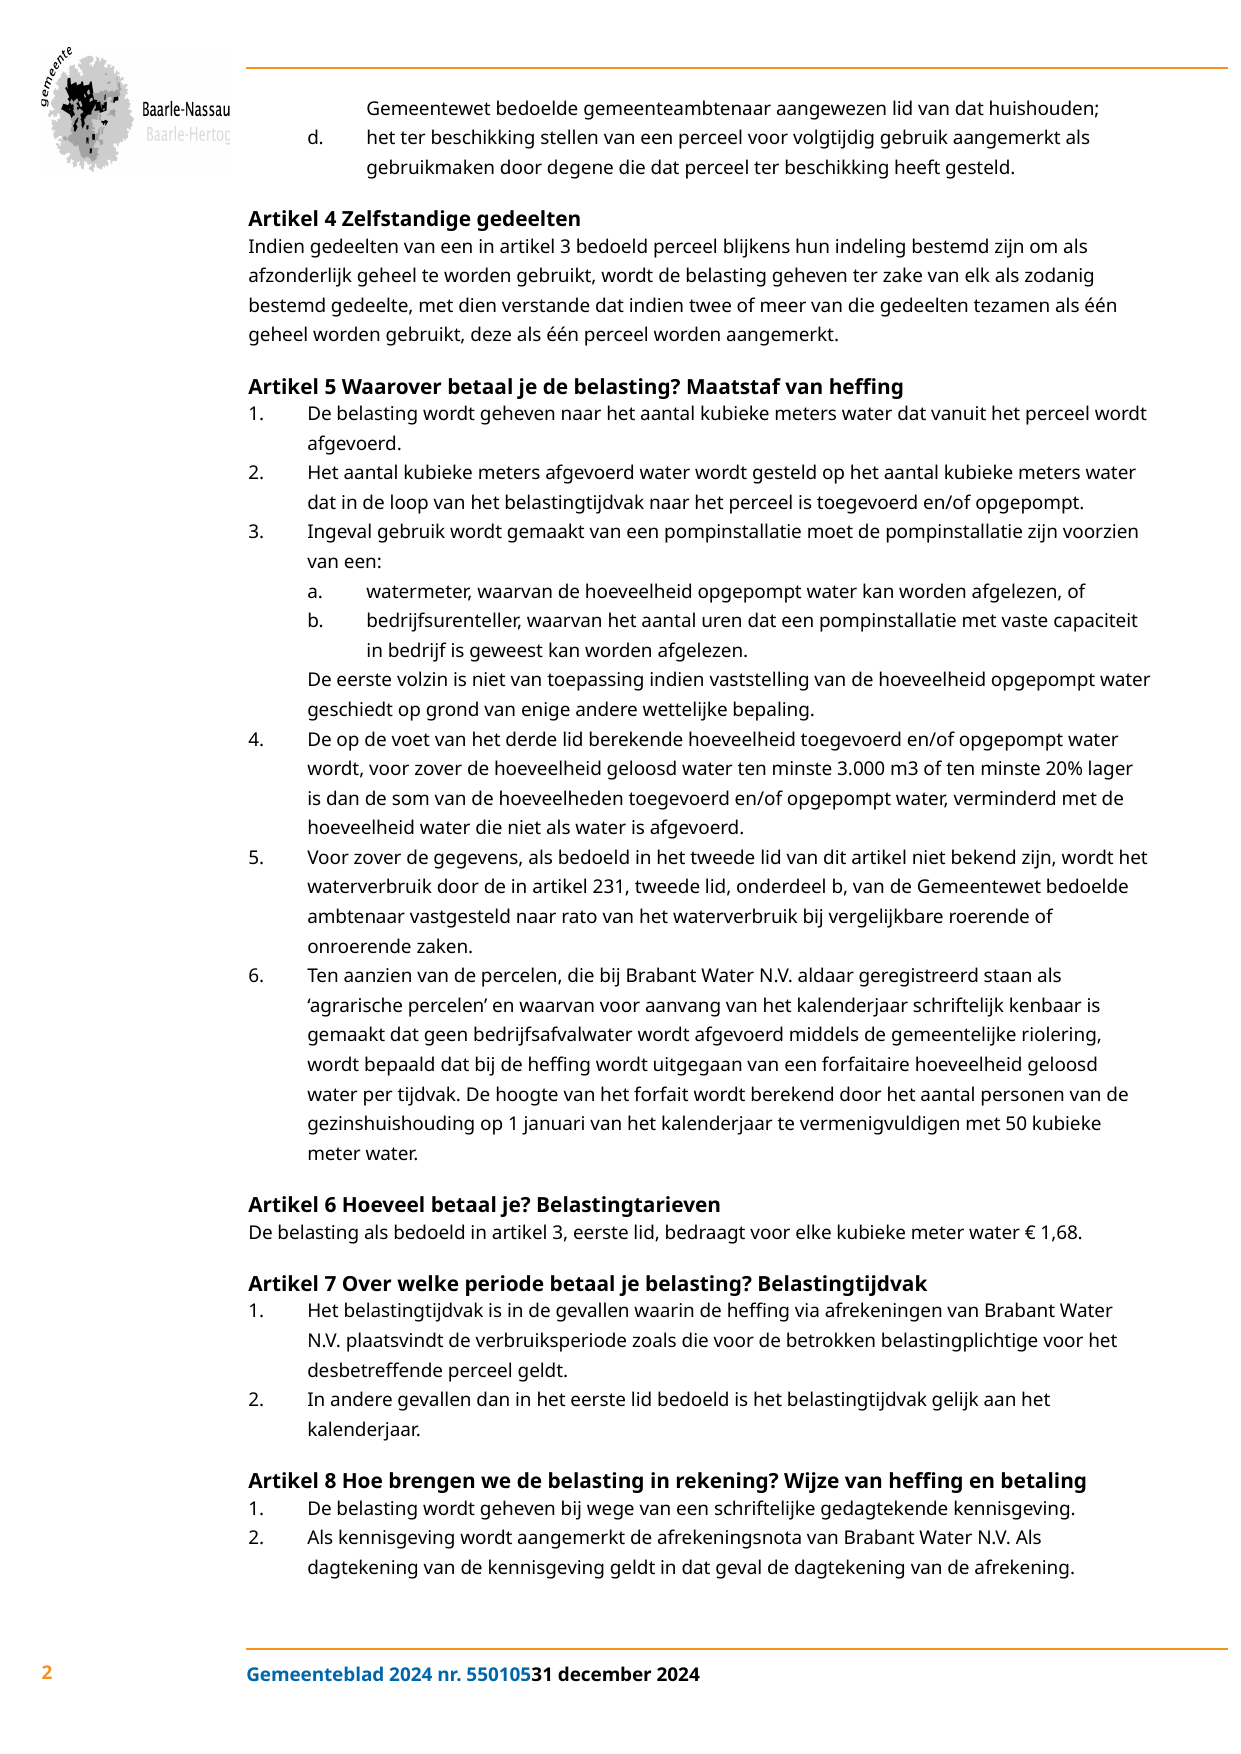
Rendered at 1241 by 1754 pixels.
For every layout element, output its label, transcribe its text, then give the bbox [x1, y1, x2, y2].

text Indien gedeelten van een in artikel 3 bedoeld perceel blijkens hun indeling bestemd zijn om als afzonderlijk geheel te worden gebruikt, wordt de belasting geheven ter zake van elk als zodanig bestemd gedeelte, met dien verstande dat indien twee of meer van die gedeelten tezamen als één geheel worden gebruikt, deze als één perceel worden aangemerkt. [248, 233, 1152, 347]
list Als kennisgeving wordt aangemerkt de afrekeningsnota van Brabant Water N.V. Als dagtekening van de kennisgeving geldt in dat geval de dagtekening van de afrekening. [248, 1524, 1152, 1580]
picture [41, 47, 231, 172]
list Ingeval gebruik wordt gemaakt van een pompinstallatie moet de pompinstallatie zijn voorzien van een: [248, 519, 1152, 574]
text Artikel 8 Hoe brengen we de belasting in rekening? Wijze van heffing en betaling [248, 1466, 1152, 1495]
list De eerste volzin is niet van toepassing indien vaststelling van de hoeveelheid opgepompt water geschiedt op grond van enige andere wettelijke bepaling. [248, 667, 1152, 722]
list In andere gevallen dan in het eerste lid bedoeld is het belastingtijdvak gelijk aan het kalenderjaar. [248, 1386, 1152, 1442]
list bedrijfsurenteller, waarvan het aantal uren dat een pompinstallatie met vaste capaciteit in bedrijf is geweest kan worden afgelezen. [307, 607, 1152, 663]
list Ten aanzien van de percelen, die bij Brabant Water N.V. aldaar geregistreerd staan als ‘agrarische percelen’ en waarvan voor aanvang van het kalenderjaar schriftelijk kenbaar is gemaakt dat geen bedrijfsafvalwater wordt afgevoerd middels de gemeentelijke riolering, wordt bepaald dat bij de heffing wordt uitgegaan van een forfaitaire hoeveelheid geloosd water per tijdvak. De hoogte van het forfait wordt berekend door het aantal personen van de gezinshuishouding op 1 januari van het kalenderjaar te vermenigvuldigen met 50 kubieke meter water. [248, 962, 1152, 1166]
list watermeter, waarvan de hoeveelheid opgepompt water kan worden afgelezen, of [307, 578, 1152, 604]
text Artikel 4 Zelfstandige gedeelten [248, 204, 1152, 233]
list Het aantal kubieke meters afgevoerd water wordt gesteld op het aantal kubieke meters water dat in de loop van het belastingtijdvak naar het perceel is toegevoerd en/of opgepompt. [248, 459, 1152, 515]
list Voor zover de gegevens, als bedoeld in het tweede lid van dit artikel niet bekend zijn, wordt het waterverbruik door de in artikel 231, tweede lid, onderdeel b, van de Gemeentewet bedoelde ambtenaar vastgesteld naar rato van het waterverbruik bij vergelijkbare roerende of onroerende zaken. [248, 844, 1152, 959]
text Artikel 7 Over welke periode betaal je belasting? Belastingtijdvak [248, 1269, 1152, 1298]
list De op de voet van het derde lid berekende hoeveelheid toegevoerd en/of opgepompt water wordt, voor zover de hoeveelheid geloosd water ten minste 3.000 m3 of ten minste 20% lager is dan de som van de hoeveelheden toegevoerd en/of opgepompt water, verminderd met de hoeveelheid water die niet als water is afgevoerd. [248, 726, 1152, 840]
list De belasting wordt geheven naar het aantal kubieke meters water dat vanuit het perceel wordt afgevoerd. [248, 400, 1152, 456]
list Gemeentewet bedoelde gemeenteambtenaar aangewezen lid van dat huishouden; [307, 95, 1152, 121]
list het ter beschikking stellen van een perceel voor volgtijdig gebruik aangemerkt als gebruikmaken door degene die dat perceel ter beschikking heeft gesteld. [307, 124, 1152, 180]
text De belasting als bedoeld in artikel 3, eerste lid, bedraagt voor elke kubieke meter water € 1,68. [248, 1219, 1152, 1244]
text Artikel 5 Waarover betaal je de belasting? Maatstaf van heffing [248, 372, 1152, 400]
text Artikel 6 Hoeveel betaal je? Belastingtarieven [248, 1190, 1152, 1219]
list De belasting wordt geheven bij wege van een schriftelijke gedagtekende kennisgeving. [248, 1495, 1152, 1521]
list Het belastingtijdvak is in de gevallen waarin de heffing via afrekeningen van Brabant Water N.V. plaatsvindt de verbruiksperiode zoals die voor de betrokken belastingplichtige voor het desbetreffende perceel geldt. [248, 1298, 1152, 1383]
